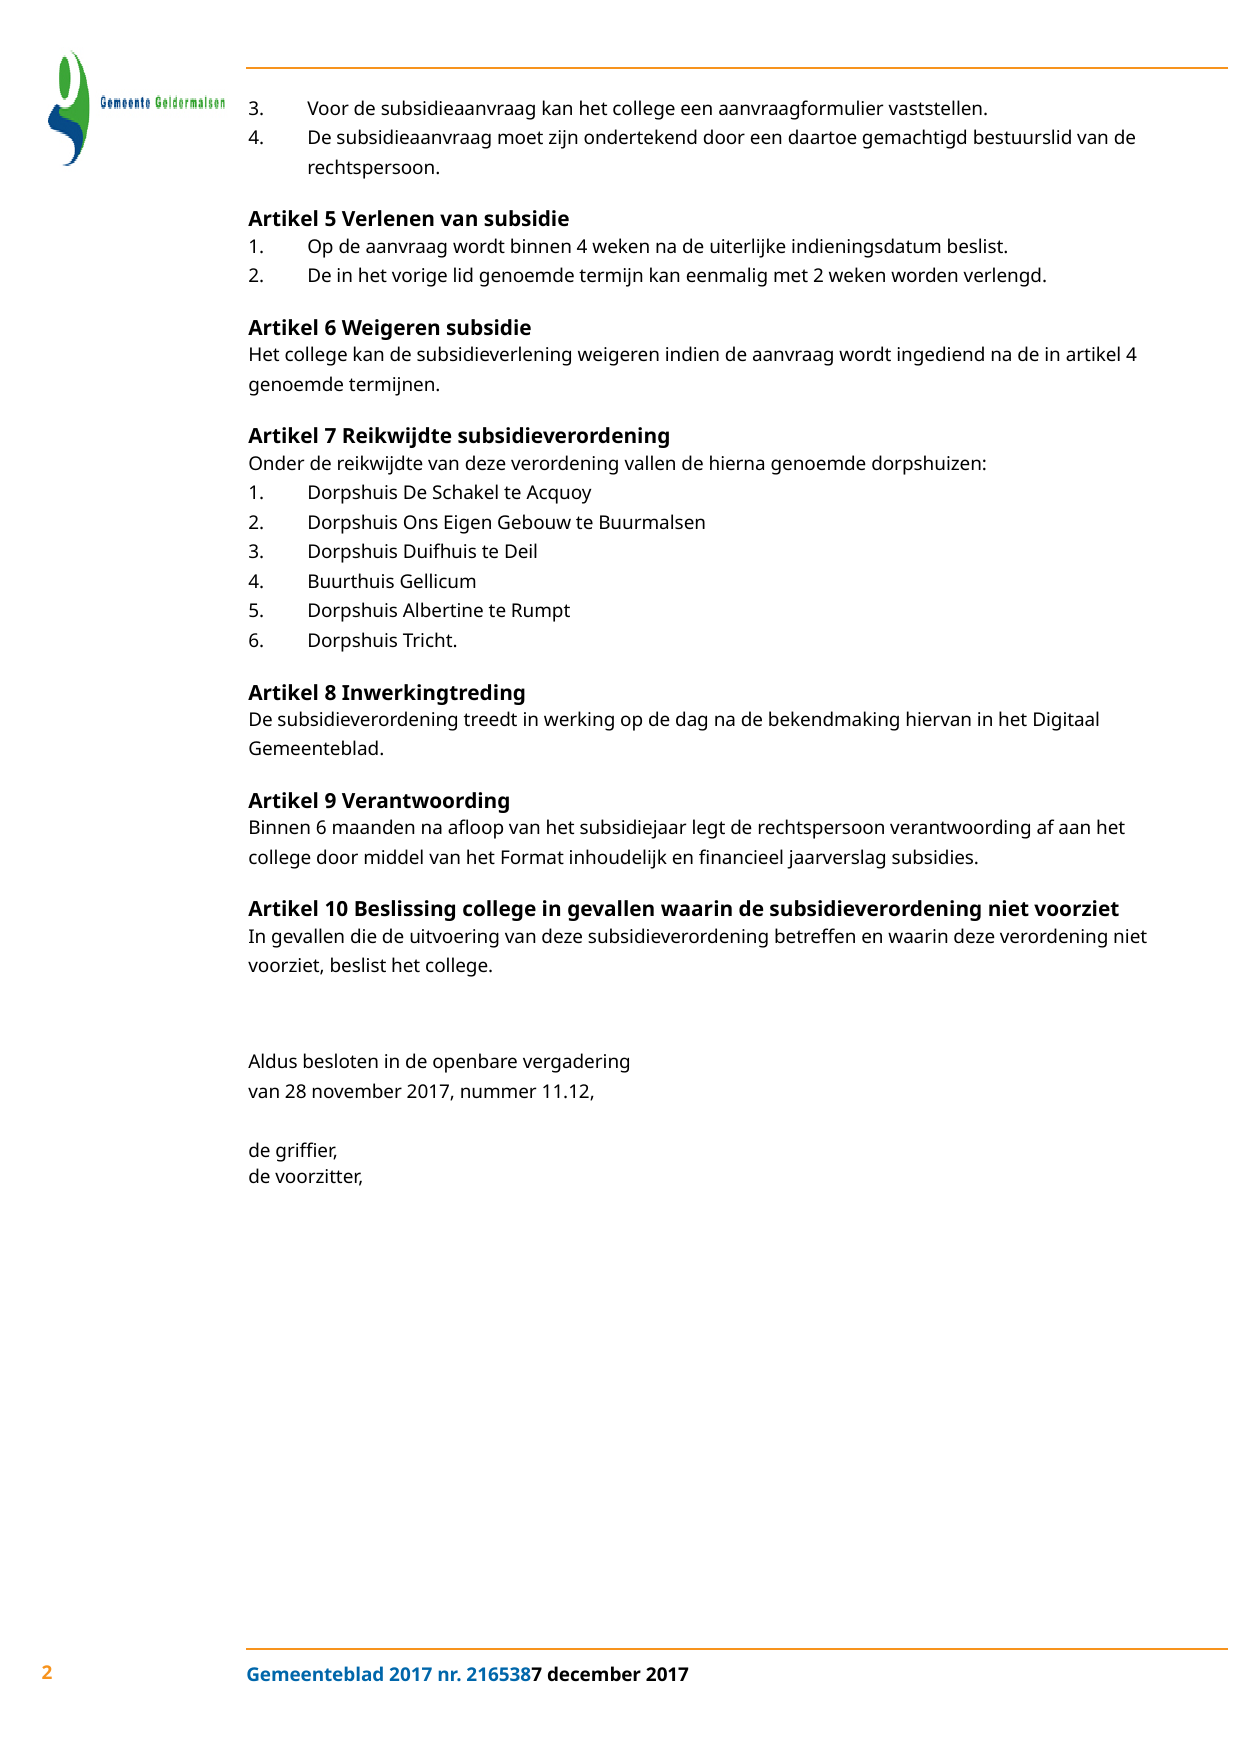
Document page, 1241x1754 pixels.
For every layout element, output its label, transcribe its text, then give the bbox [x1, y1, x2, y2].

list Dorpshuis Duifhuis te Deil [248, 538, 1152, 564]
list De subsidieaanvraag moet zijn ondertekend door een daartoe gemachtigd bestuurslid van de rechtspersoon. [248, 124, 1152, 180]
text van 28 november 2017, nummer 11.12, [248, 1078, 1152, 1104]
text In gevallen die de uitvoering van deze subsidieverordening betreffen en waarin deze verordening niet voorziet, beslist het college. [248, 923, 1152, 978]
list Dorpshuis Tricht. [248, 627, 1152, 653]
text Artikel 10 Beslissing college in gevallen waarin de subsidieverordening niet voorziet [248, 894, 1152, 923]
text Artikel 5 Verlenen van subsidie [248, 204, 1152, 233]
text Artikel 9 Verantwoording [248, 786, 1152, 814]
list De in het vorige lid genoemde termijn kan eenmalig met 2 weken worden verlengd. [248, 262, 1152, 288]
text Aldus besloten in de openbare vergadering [248, 1048, 1152, 1074]
text Artikel 8 Inwerkingtreding [248, 678, 1152, 706]
text Het college kan de subsidieverlening weigeren indien de aanvraag wordt ingediend na de in artikel 4 genoemde termijnen. [248, 341, 1152, 397]
picture [41, 47, 231, 172]
list Dorpshuis De Schakel te Acquoy [248, 479, 1152, 505]
text Artikel 7 Reikwijdte subsidieverordening [248, 421, 1152, 450]
text Binnen 6 maanden na afloop van het subsidiejaar legt de rechtspersoon verantwoording af aan het college door middel van het Format inhoudelijk en financieel jaarverslag subsidies. [248, 814, 1152, 870]
list Op de aanvraag wordt binnen 4 weken na de uiterlijke indieningsdatum beslist. [248, 233, 1152, 258]
text De subsidieverordening treedt in werking op de dag na de bekendmaking hiervan in het Digitaal Gemeenteblad. [248, 706, 1152, 761]
text de griffier, [248, 1137, 1152, 1163]
text Onder de reikwijdte van deze verordening vallen de hierna genoemde dorpshuizen: [248, 450, 1152, 475]
list Buurthuis Gellicum [248, 568, 1152, 594]
text de voorzitter, [248, 1163, 1152, 1189]
text Artikel 6 Weigeren subsidie [248, 313, 1152, 341]
list Voor de subsidieaanvraag kan het college een aanvraagformulier vaststellen. [248, 95, 1152, 121]
list Dorpshuis Albertine te Rumpt [248, 598, 1152, 623]
list Dorpshuis Ons Eigen Gebouw te Buurmalsen [248, 509, 1152, 534]
